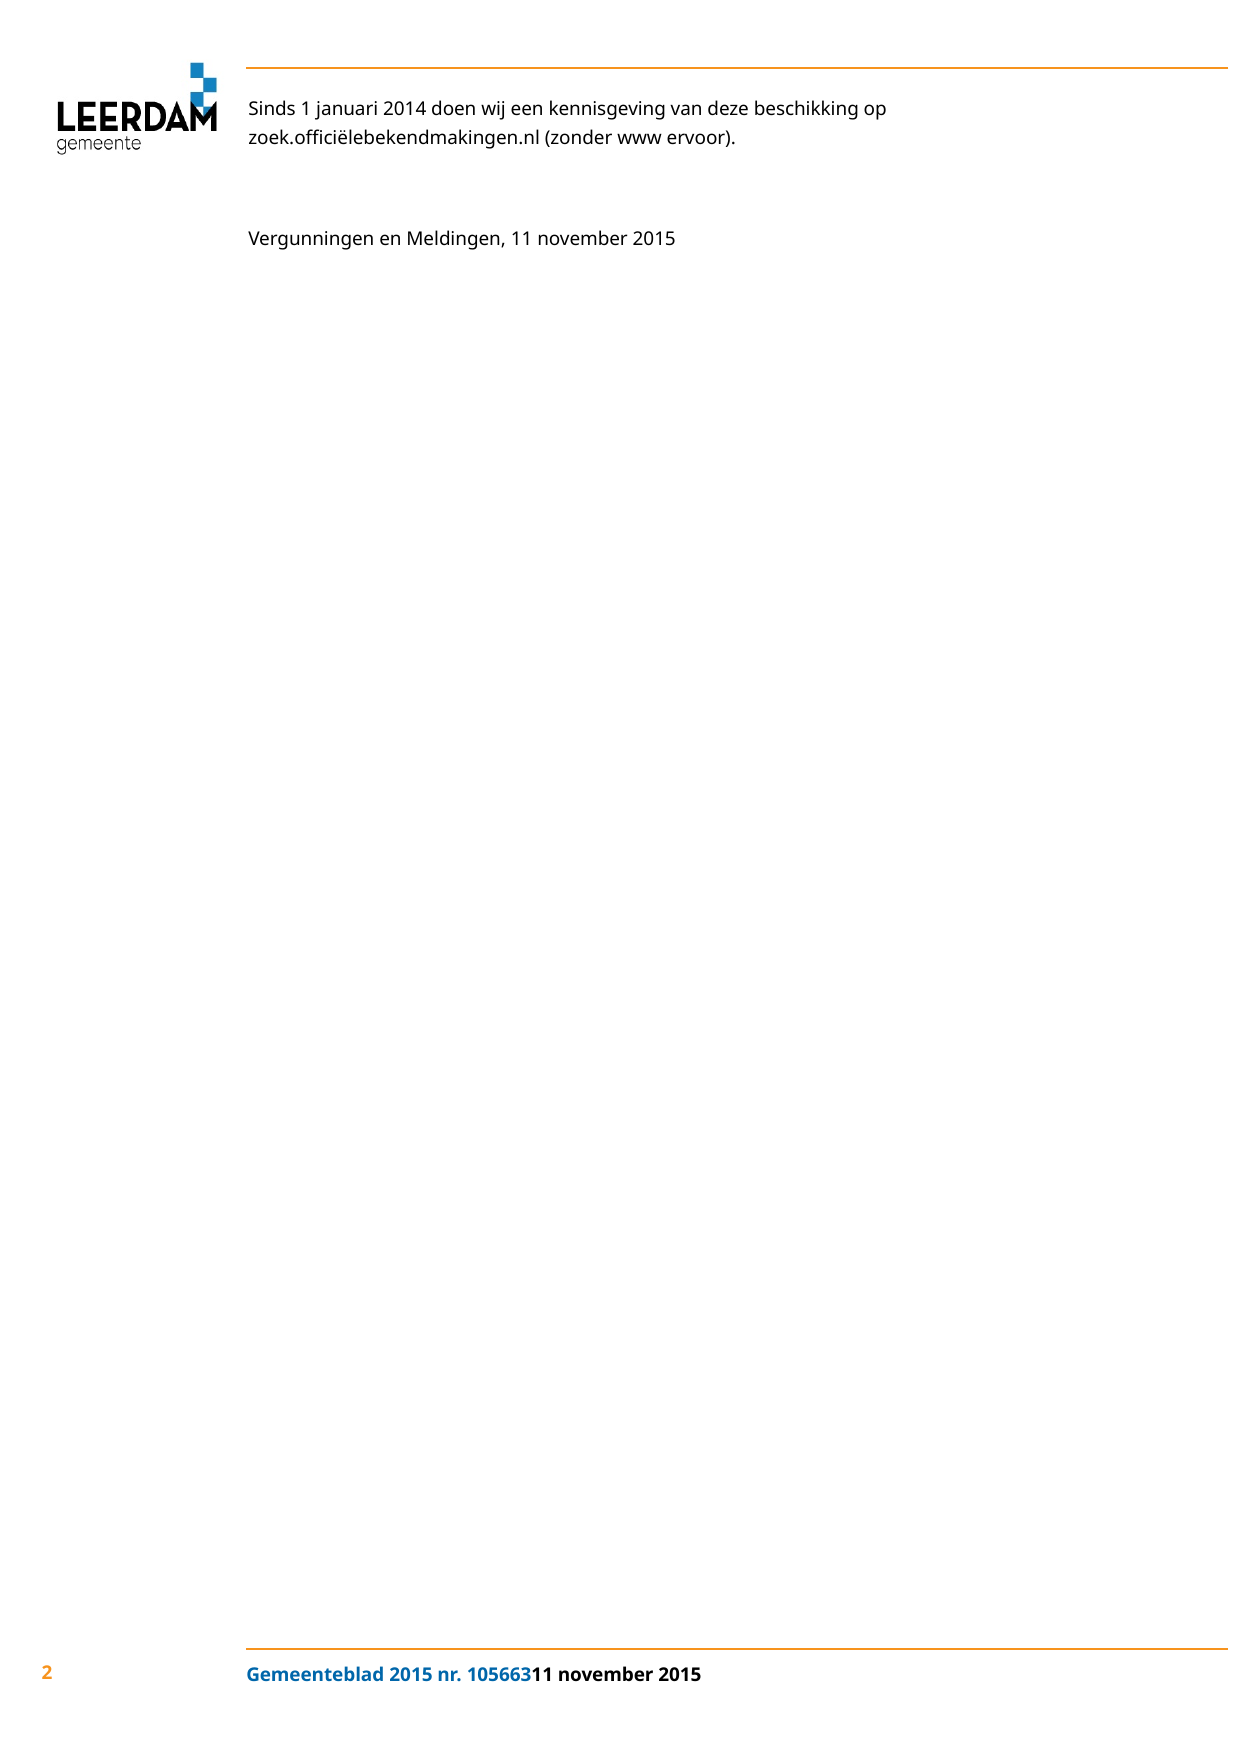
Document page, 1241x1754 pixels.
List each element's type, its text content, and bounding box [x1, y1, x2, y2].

text Vergunningen en Meldingen, 11 november 2015 [248, 225, 1152, 251]
text Sinds 1 januari 2014 doen wij een kennisgeving van deze beschikking op zoek.officiëlebekendmakingen.nl (zonder www ervoor). [248, 95, 1152, 150]
picture [41, 47, 231, 172]
